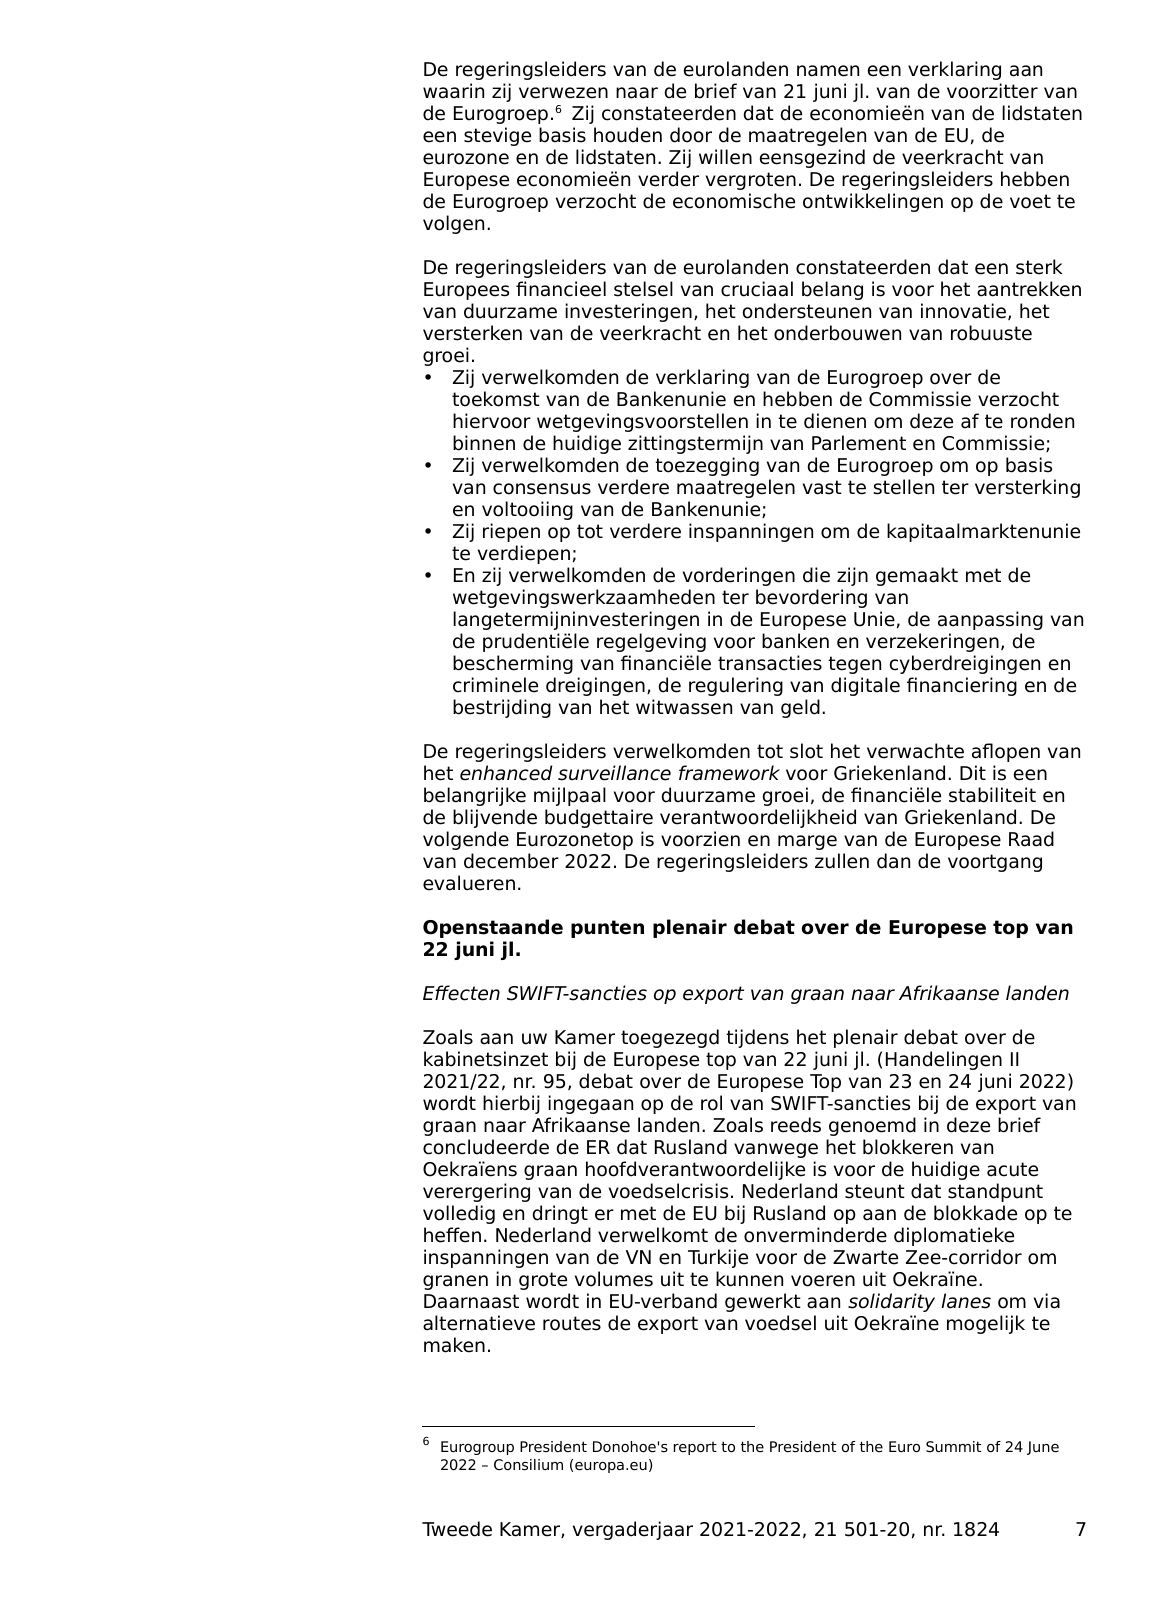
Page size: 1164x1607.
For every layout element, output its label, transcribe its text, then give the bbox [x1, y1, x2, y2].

text • Zij riepen op tot verdere inspanningen om de kapitaalmarktenunie te verdiepen; [422, 521, 1087, 565]
text • Zij verwelkomden de toezegging van de Eurogroep om op basis van consensus verdere maatregelen vast te stellen ter versterking en voltooiing van de Bankenunie; [422, 455, 1087, 521]
subtitle Openstaande punten plenair debat over de Europese top van 22 juni jl. [422, 917, 1087, 961]
text De regeringsleiders van de eurolanden constateerden dat een sterk Europees financieel stelsel van cruciaal belang is voor het aantrekken van duurzame investeringen, het ondersteunen van innovatie, het versterken van de veerkracht en het onderbouwen van robuuste groei. [422, 257, 1087, 367]
text De regeringsleiders verwelkomden tot slot het verwachte aflopen van het enhanced surveillance framework voor Griekenland. Dit is een belangrijke mijlpaal voor duurzame groei, de financiële stabiliteit en de blijvende budgettaire verantwoordelijkheid van Griekenland. De volgende Eurozonetop is voorzien en marge van de Europese Raad van december 2022. De regeringsleiders zullen dan de voortgang evalueren. [422, 741, 1087, 895]
text • Zij verwelkomden de verklaring van de Eurogroep over de toekomst van de Bankenunie en hebben de Commissie verzocht hiervoor wetgevingsvoorstellen in te dienen om deze af te ronden binnen de huidige zittingstermijn van Parlement en Commissie; [422, 367, 1087, 455]
text De regeringsleiders van de eurolanden namen een verklaring aan waarin zij verwezen naar de brief van 21 juni jl. van de voorzitter van de Eurogroep. Zij constateerden dat de economieën van de lidstaten een stevige basis houden door de maatregelen van de EU, de eurozone en de lidstaten. Zij willen eensgezind de veerkracht van Europese economieën verder vergroten. De regeringsleiders hebben de Eurogroep verzocht de economische ontwikkelingen op de voet te volgen. [422, 59, 1087, 235]
text Eurogroup President Donohoe's report to the President of the Euro Summit of 24 June 2022 – Consilium (europa.eu) [422, 1435, 1087, 1474]
text Zoals aan uw Kamer toegezegd tijdens het plenair debat over de kabinetsinzet bij de Europese top van 22 juni jl. (Handelingen II 2021/22, nr. 95, debat over de Europese Top van 23 en 24 juni 2022) wordt hierbij ingegaan op de rol van SWIFT-sancties bij de export van graan naar Afrikaanse landen. Zoals reeds genoemd in deze brief concludeerde de ER dat Rusland vanwege het blokkeren van Oekraïens graan hoofdverantwoordelijke is voor de huidige acute verergering van de voedselcrisis. Nederland steunt dat standpunt volledig en dringt er met de EU bij Rusland op aan de blokkade op te heffen. Nederland verwelkomt de onverminderde diplomatieke inspanningen van de VN en Turkije voor de Zwarte Zee-corridor om granen in grote volumes uit te kunnen voeren uit Oekraïne. Daarnaast wordt in EU-verband gewerkt aan solidarity lanes om via alternatieve routes de export van voedsel uit Oekraïne mogelijk te maken. [422, 1027, 1087, 1357]
subtitle Effecten SWIFT-sancties op export van graan naar Afrikaanse landen [422, 983, 1087, 1005]
text • En zij verwelkomden de vorderingen die zijn gemaakt met de wetgevingswerkzaamheden ter bevordering van langetermijninvesteringen in de Europese Unie, de aanpassing van de prudentiële regelgeving voor banken en verzekeringen, de bescherming van financiële transacties tegen cyberdreigingen en criminele dreigingen, de regulering van digitale financiering en de bestrijding van het witwassen van geld. [422, 565, 1087, 719]
